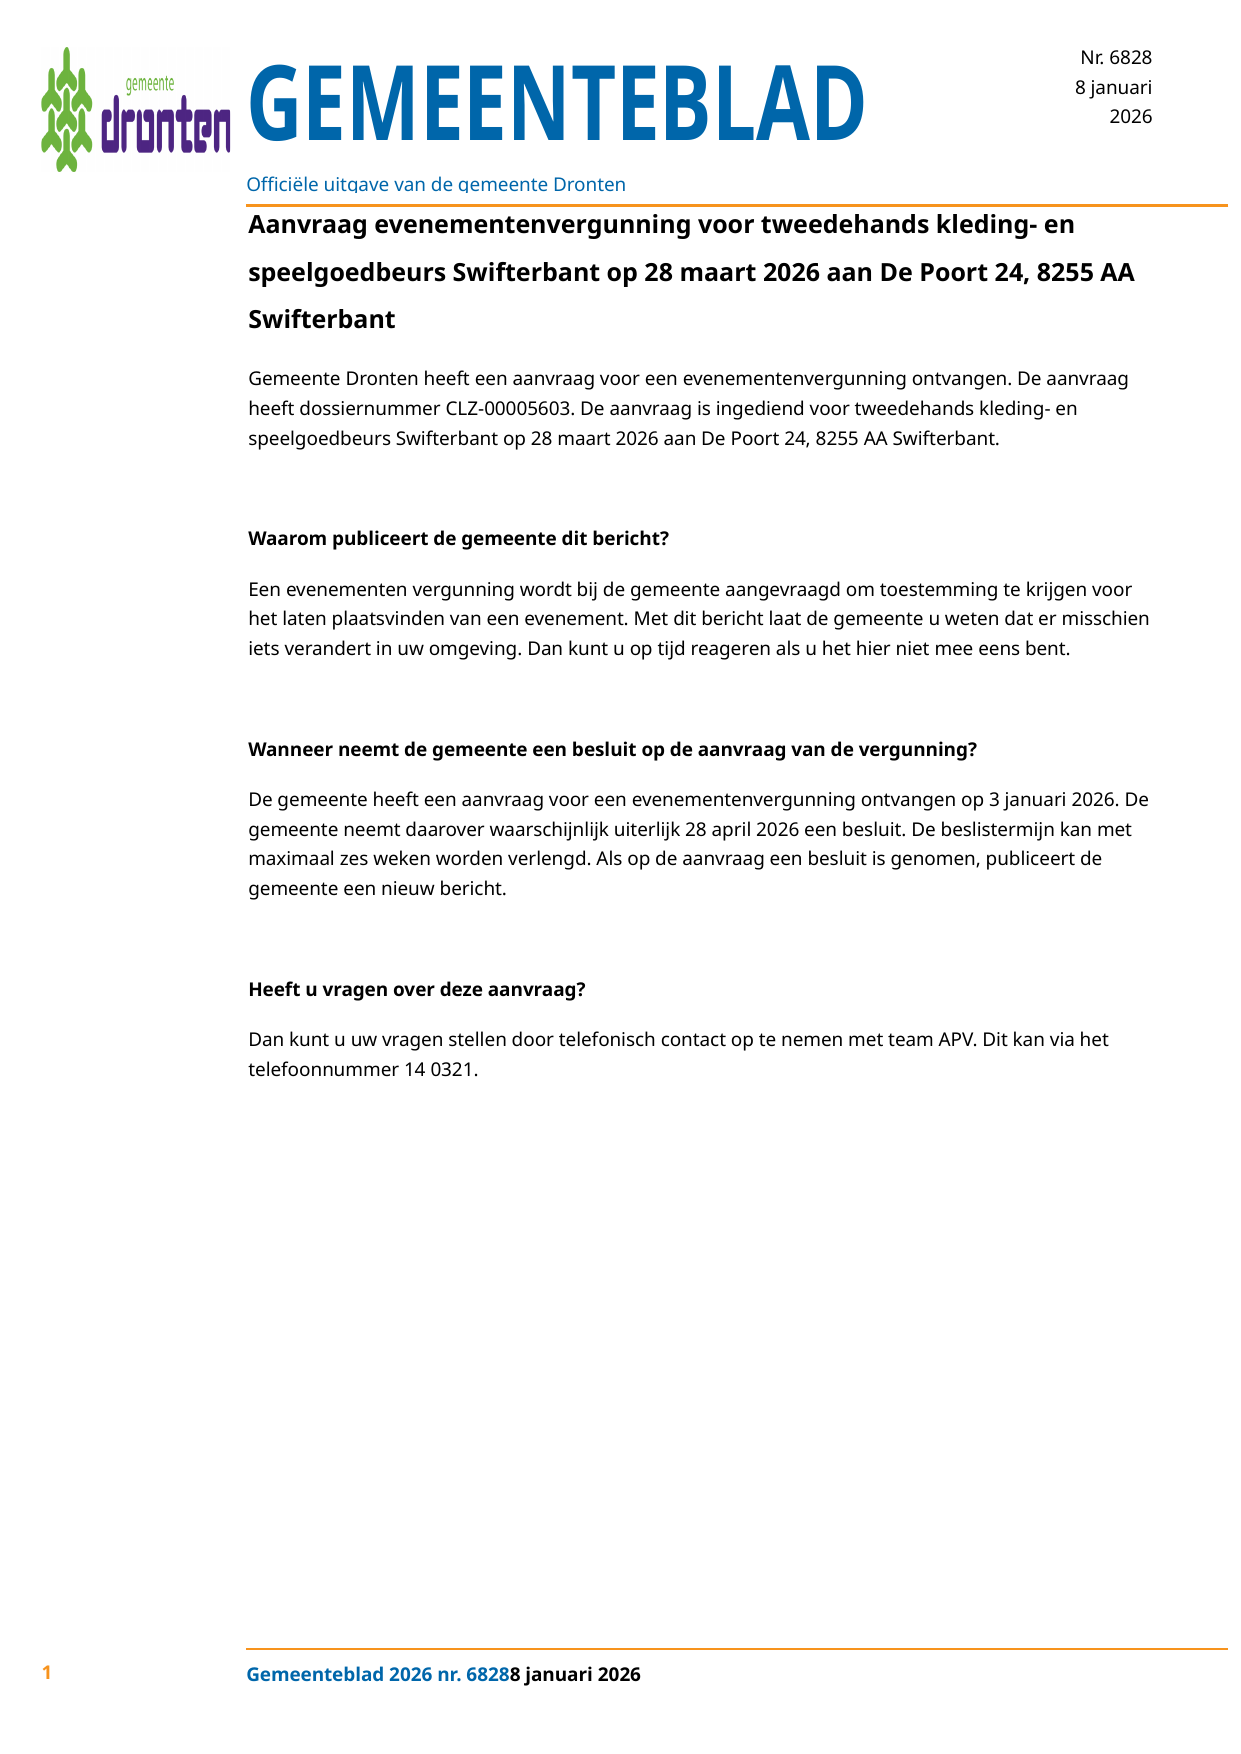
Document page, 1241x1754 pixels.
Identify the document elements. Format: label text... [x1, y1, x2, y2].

text Dan kunt u uw vragen stellen door telefonisch contact op te nemen met team APV. Dit kan via het telefoonnummer 14 0321. [248, 1026, 1152, 1082]
text Waarom publiceert de gemeente dit bericht? [248, 526, 1152, 551]
text Gemeente Dronten heeft een aanvraag voor een evenementenvergunning ontvangen. De aanvraag heeft dossiernummer CLZ-00005603. De aanvraag is ingediend voor tweedehands kleding- en speelgoedbeurs Swifterbant op 28 maart 2026 aan De Poort 24, 8255 AA Swifterbant. [248, 366, 1152, 450]
picture [41, 47, 231, 172]
text Wanneer neemt de gemeente een besluit op de aanvraag van de vergunning? [248, 736, 1152, 762]
text Heeft u vragen over deze aanvraag? [248, 976, 1152, 1002]
text De gemeente heeft een aanvraag voor een evenementenvergunning ontvangen op 3 januari 2026. De gemeente neemt daarover waarschijnlijk uiterlijk 28 april 2026 een besluit. De beslistermijn kan met maximaal zes weken worden verlengd. Als op de aanvraag een besluit is genomen, publiceert de gemeente een nieuw bericht. [248, 786, 1152, 901]
text Aanvraag evenementenvergunning voor tweedehands kleding- en speelgoedbeurs Swifterbant op 28 maart 2026 aan De Poort 24, 8255 AA Swifterbant [248, 207, 1152, 336]
text Een evenementen vergunning wordt bij de gemeente aangevraagd om toestemming te krijgen voor het laten plaatsvinden van een evenement. Met dit bericht laat de gemeente u weten dat er misschien iets verandert in uw omgeving. Dan kunt u op tijd reageren als u het hier niet mee eens bent. [248, 576, 1152, 661]
